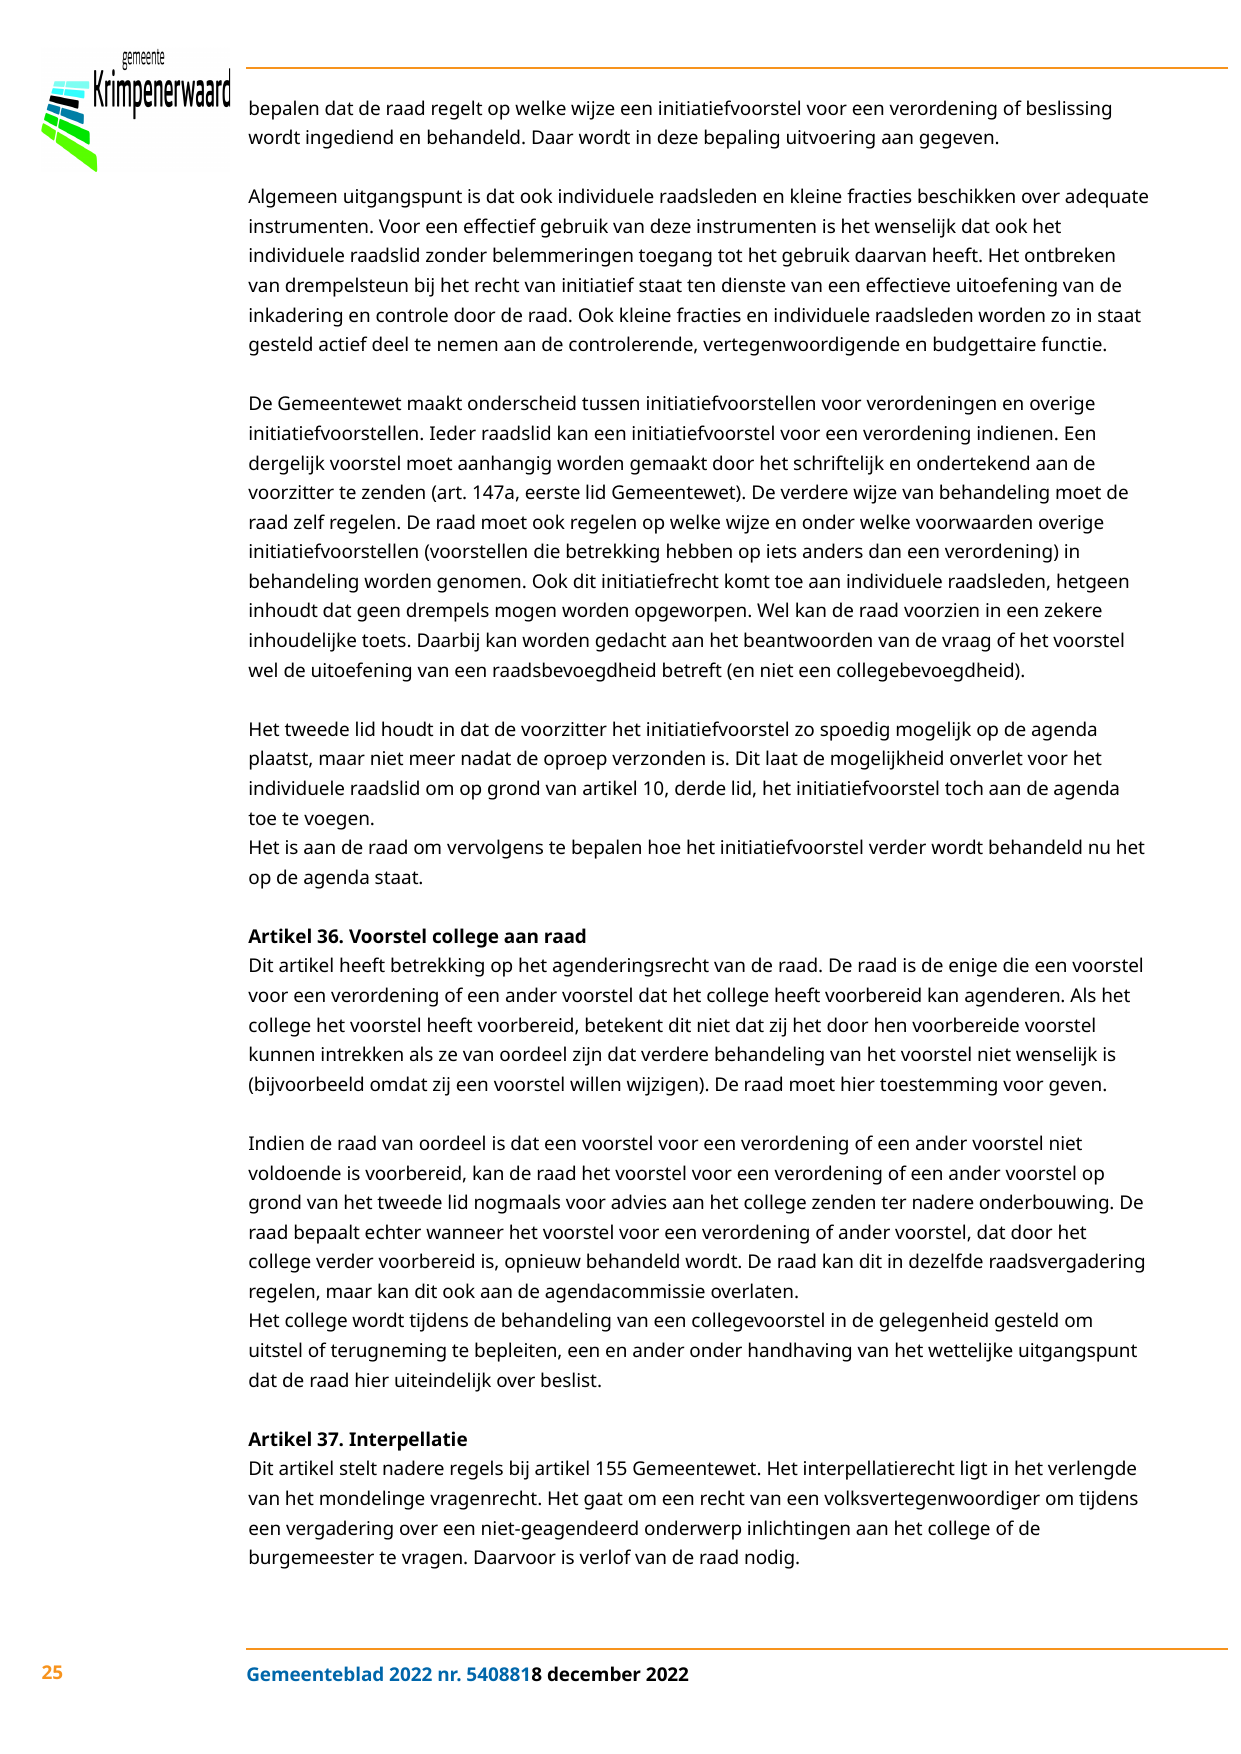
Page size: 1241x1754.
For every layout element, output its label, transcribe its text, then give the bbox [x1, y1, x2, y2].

text Dit artikel stelt nadere regels bij artikel 155 Gemeentewet. Het interpellatierecht ligt in het verlengde van het mondelinge vragenrecht. Het gaat om een recht van een volksvertegenwoordiger om tijdens een vergadering over een niet-geagendeerd onderwerp inlichtingen aan het college of de burgemeester te vragen. Daarvoor is verlof van de raad nodig. [248, 1456, 1152, 1570]
text bepalen dat de raad regelt op welke wijze een initiatiefvoorstel voor een verordening of beslissing wordt ingediend en behandeld. Daar wordt in deze bepaling uitvoering aan gegeven. [248, 95, 1152, 150]
text Het college wordt tijdens de behandeling van een collegevoorstel in de gelegenheid gesteld om uitstel of terugneming te bepleiten, een en ander onder handhaving van het wettelijke uitgangspunt dat de raad hier uiteindelijk over beslist. [248, 1308, 1152, 1393]
text Het is aan de raad om vervolgens te bepalen hoe het initiatiefvoorstel verder wordt behandeld nu het op de agenda staat. [248, 834, 1152, 890]
text Algemeen uitgangspunt is dat ook individuele raadsleden en kleine fracties beschikken over adequate instrumenten. Voor een effectief gebruik van deze instrumenten is het wenselijk dat ook het individuele raadslid zonder belemmeringen toegang tot het gebruik daarvan heeft. Het ontbreken van drempelsteun bij het recht van initiatief staat ten dienste van een effectieve uitoefening van de inkadering en controle door de raad. Ook kleine fracties en individuele raadsleden worden zo in staat gesteld actief deel te nemen aan de controlerende, vertegenwoordigende en budgettaire functie. [248, 183, 1152, 357]
text Indien de raad van oordeel is dat een voorstel voor een verordening of een ander voorstel niet voldoende is voorbereid, kan de raad het voorstel voor een verordening of een ander voorstel op grond van het tweede lid nogmaals voor advies aan het college zenden ter nadere onderbouwing. De raad bepaalt echter wanneer het voorstel voor een verordening of ander voorstel, dat door het college verder voorbereid is, opnieuw behandeld wordt. De raad kan dit in dezelfde raadsvergadering regelen, maar kan dit ook aan de agendacommissie overlaten. [248, 1130, 1152, 1304]
text Artikel 37. Interpellatie [248, 1426, 1152, 1452]
text Dit artikel heeft betrekking op het agenderingsrecht van de raad. De raad is de enige die een voorstel voor een verordening of een ander voorstel dat het college heeft voorbereid kan agenderen. Als het college het voorstel heeft voorbereid, betekent dit niet dat zij het door hen voorbereide voorstel kunnen intrekken als ze van oordeel zijn dat verdere behandeling van het voorstel niet wenselijk is (bijvoorbeeld omdat zij een voorstel willen wijzigen). De raad moet hier toestemming voor geven. [248, 953, 1152, 1097]
text Het tweede lid houdt in dat de voorzitter het initiatiefvoorstel zo spoedig mogelijk op de agenda plaatst, maar niet meer nadat de oproep verzonden is. Dit laat de mogelijkheid onverlet voor het individuele raadslid om op grond van artikel 10, derde lid, het initiatiefvoorstel toch aan de agenda toe te voegen. [248, 716, 1152, 831]
picture [41, 47, 231, 172]
text Artikel 36. Voorstel college aan raad [248, 923, 1152, 949]
text De Gemeentewet maakt onderscheid tussen initiatiefvoorstellen voor verordeningen en overige initiatiefvoorstellen. Ieder raadslid kan een initiatiefvoorstel voor een verordening indienen. Een dergelijk voorstel moet aanhangig worden gemaakt door het schriftelijk en ondertekend aan de voorzitter te zenden (art. 147a, eerste lid Gemeentewet). De verdere wijze van behandeling moet de raad zelf regelen. De raad moet ook regelen op welke wijze en onder welke voorwaarden overige initiatiefvoorstellen (voorstellen die betrekking hebben op iets anders dan een verordening) in behandeling worden genomen. Ook dit initiatiefrecht komt toe aan individuele raadsleden, hetgeen inhoudt dat geen drempels mogen worden opgeworpen. Wel kan de raad voorzien in een zekere inhoudelijke toets. Daarbij kan worden gedacht aan het beantwoorden van de vraag of het voorstel wel de uitoefening van een raadsbevoegdheid betreft (en niet een collegebevoegdheid). [248, 391, 1152, 683]
